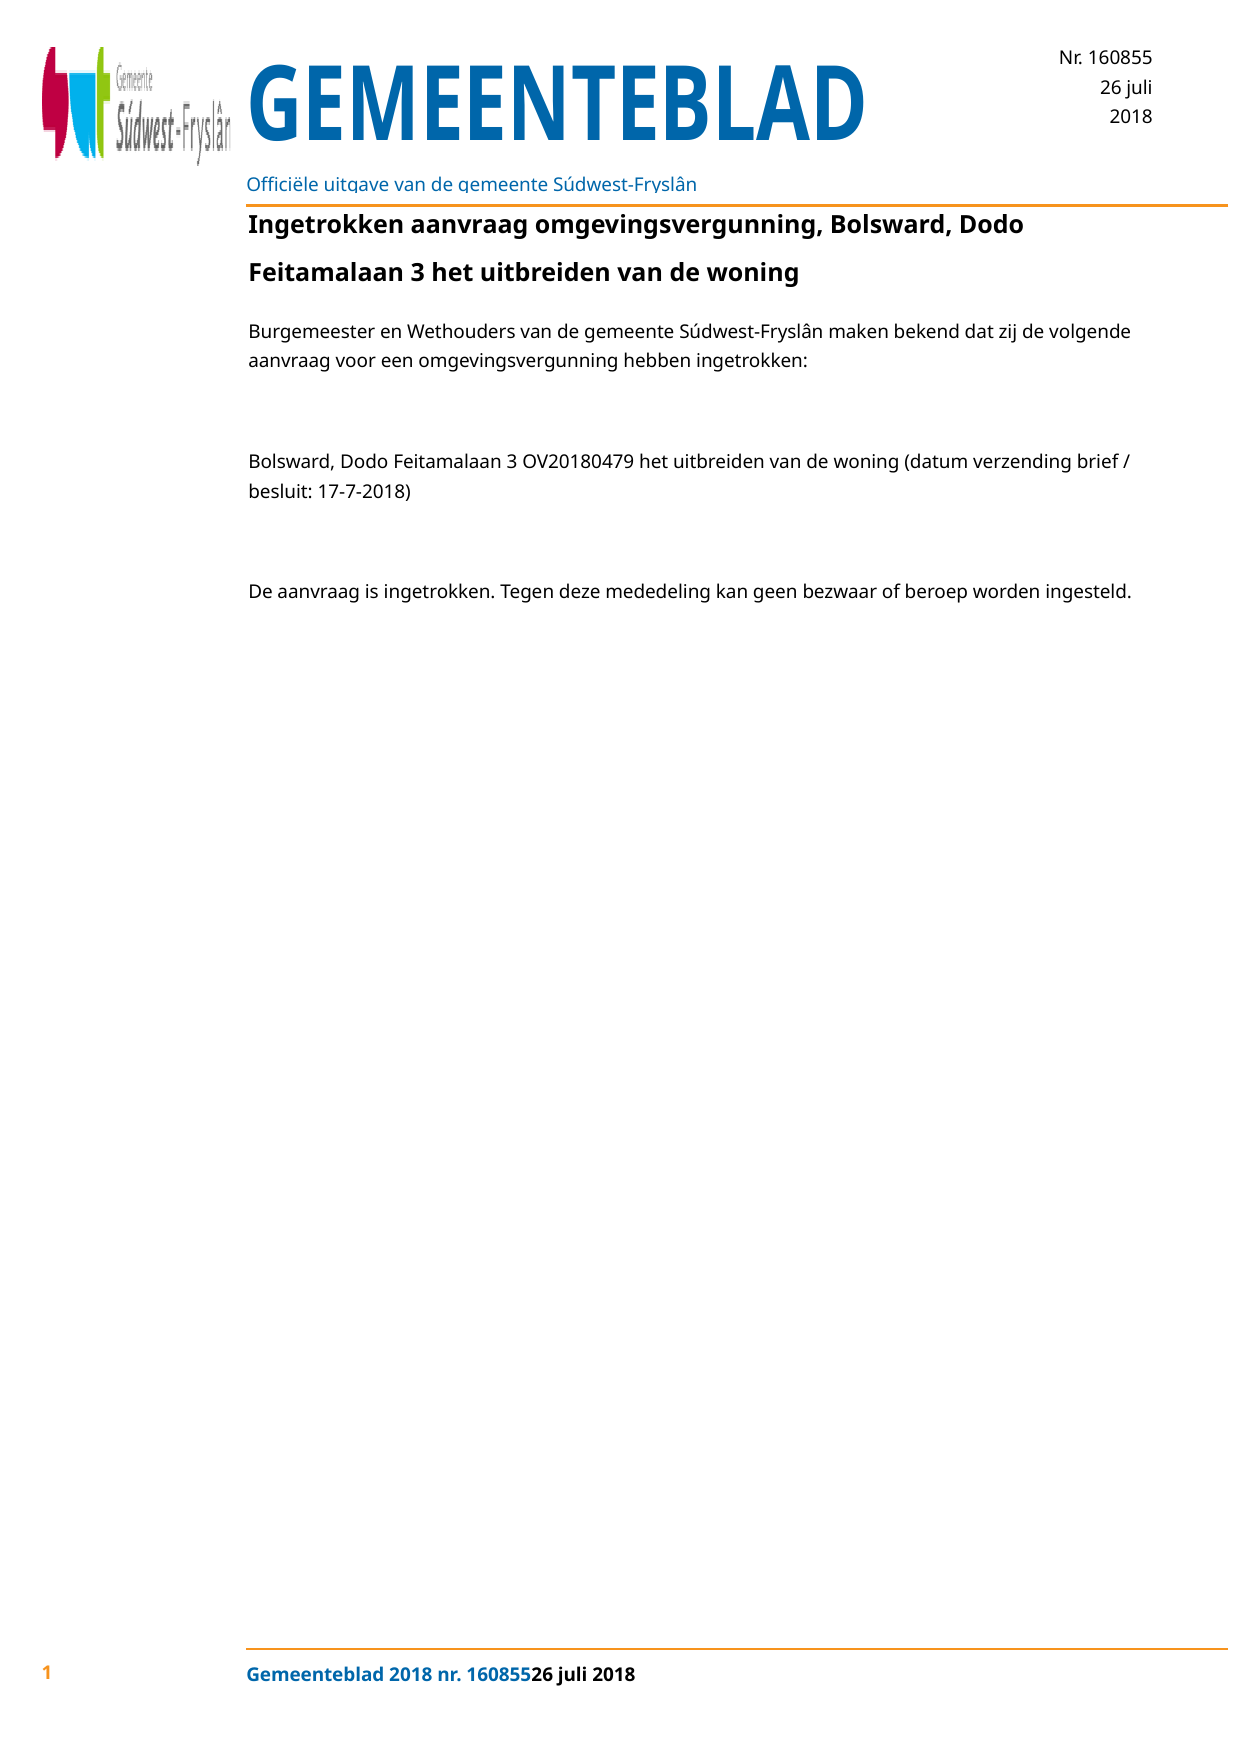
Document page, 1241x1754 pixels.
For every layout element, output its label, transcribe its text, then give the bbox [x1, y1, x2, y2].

text Burgemeester en Wethouders van de gemeente Súdwest-Fryslân maken bekend dat zij de volgende aanvraag voor een omgevingsvergunning hebben ingetrokken: [248, 318, 1152, 373]
text De aanvraag is ingetrokken. Tegen deze mededeling kan geen bezwaar of beroep worden ingesteld. [248, 579, 1152, 604]
picture [41, 47, 231, 172]
text Ingetrokken aanvraag omgevingsvergunning, Bolsward, Dodo Feitamalaan 3 het uitbreiden van de woning [248, 207, 1152, 288]
text Bolsward, Dodo Feitamalaan 3 OV20180479 het uitbreiden van de woning (datum verzending brief / besluit: 17-7-2018) [248, 448, 1152, 504]
